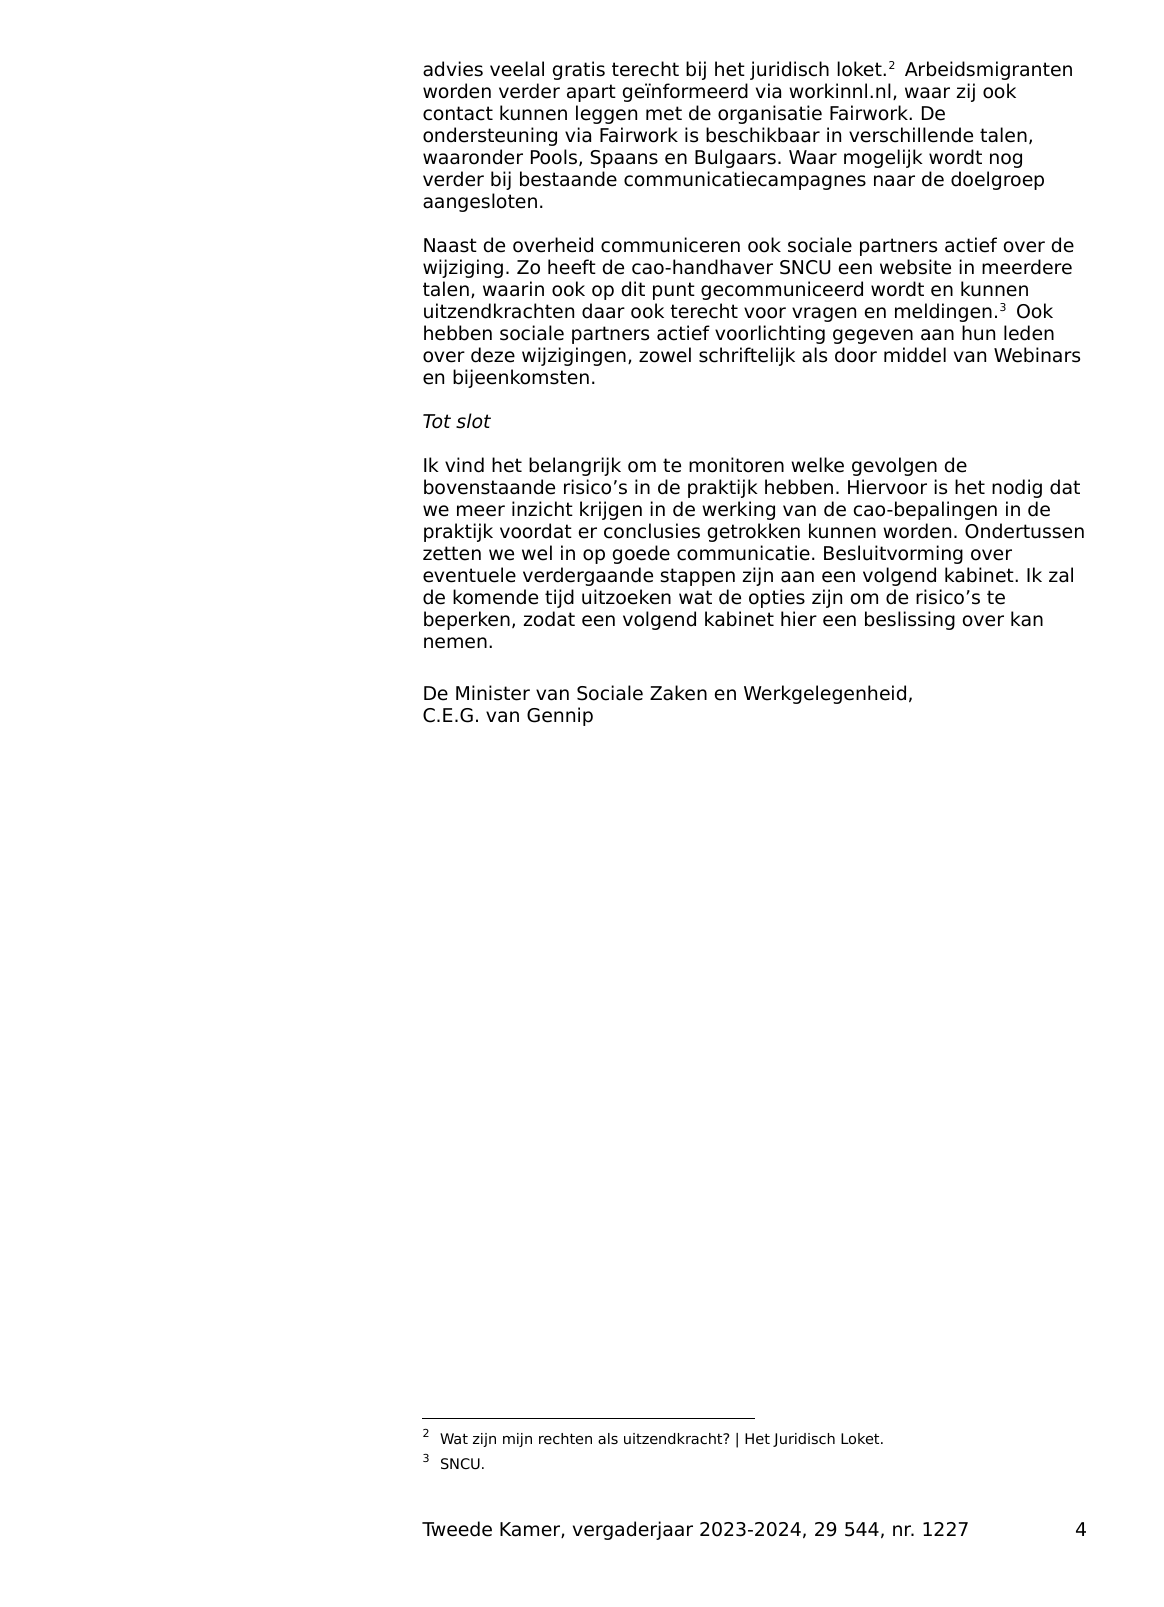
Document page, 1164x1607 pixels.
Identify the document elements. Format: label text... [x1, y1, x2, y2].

text SNCU. [422, 1452, 1087, 1474]
text Ik vind het belangrijk om te monitoren welke gevolgen de bovenstaande risico’s in de praktijk hebben. Hiervoor is het nodig dat we meer inzicht krijgen in de werking van de cao-bepalingen in de praktijk voordat er conclusies getrokken kunnen worden. Ondertussen zetten we wel in op goede communicatie. Besluitvorming over eventuele verdergaande stappen zijn aan een volgend kabinet. Ik zal de komende tijd uitzoeken wat de opties zijn om de risico’s te beperken, zodat een volgend kabinet hier een beslissing over kan nemen. [422, 455, 1087, 653]
text Wat zijn mijn rechten als uitzendkracht? | Het Juridisch Loket. [422, 1427, 1087, 1449]
text Naast de overheid communiceren ook sociale partners actief over de wijziging. Zo heeft de cao-handhaver SNCU een website in meerdere talen, waarin ook op dit punt gecommuniceerd wordt en kunnen uitzendkrachten daar ook terecht voor vragen en meldingen. Ook hebben sociale partners actief voorlichting gegeven aan hun leden over deze wijzigingen, zowel schriftelijk als door middel van Webinars en bijeenkomsten. [422, 235, 1087, 389]
subtitle Tot slot [422, 411, 1087, 433]
text De Minister van Sociale Zaken en Werkgelegenheid, C.E.G. van Gennip [422, 683, 1087, 727]
text advies veelal gratis terecht bij het juridisch loket. Arbeidsmigranten worden verder apart geïnformeerd via workinnl.nl, waar zij ook contact kunnen leggen met de organisatie Fairwork. De ondersteuning via Fairwork is beschikbaar in verschillende talen, waaronder Pools, Spaans en Bulgaars. Waar mogelijk wordt nog verder bij bestaande communicatiecampagnes naar de doelgroep aangesloten. [422, 59, 1087, 213]
